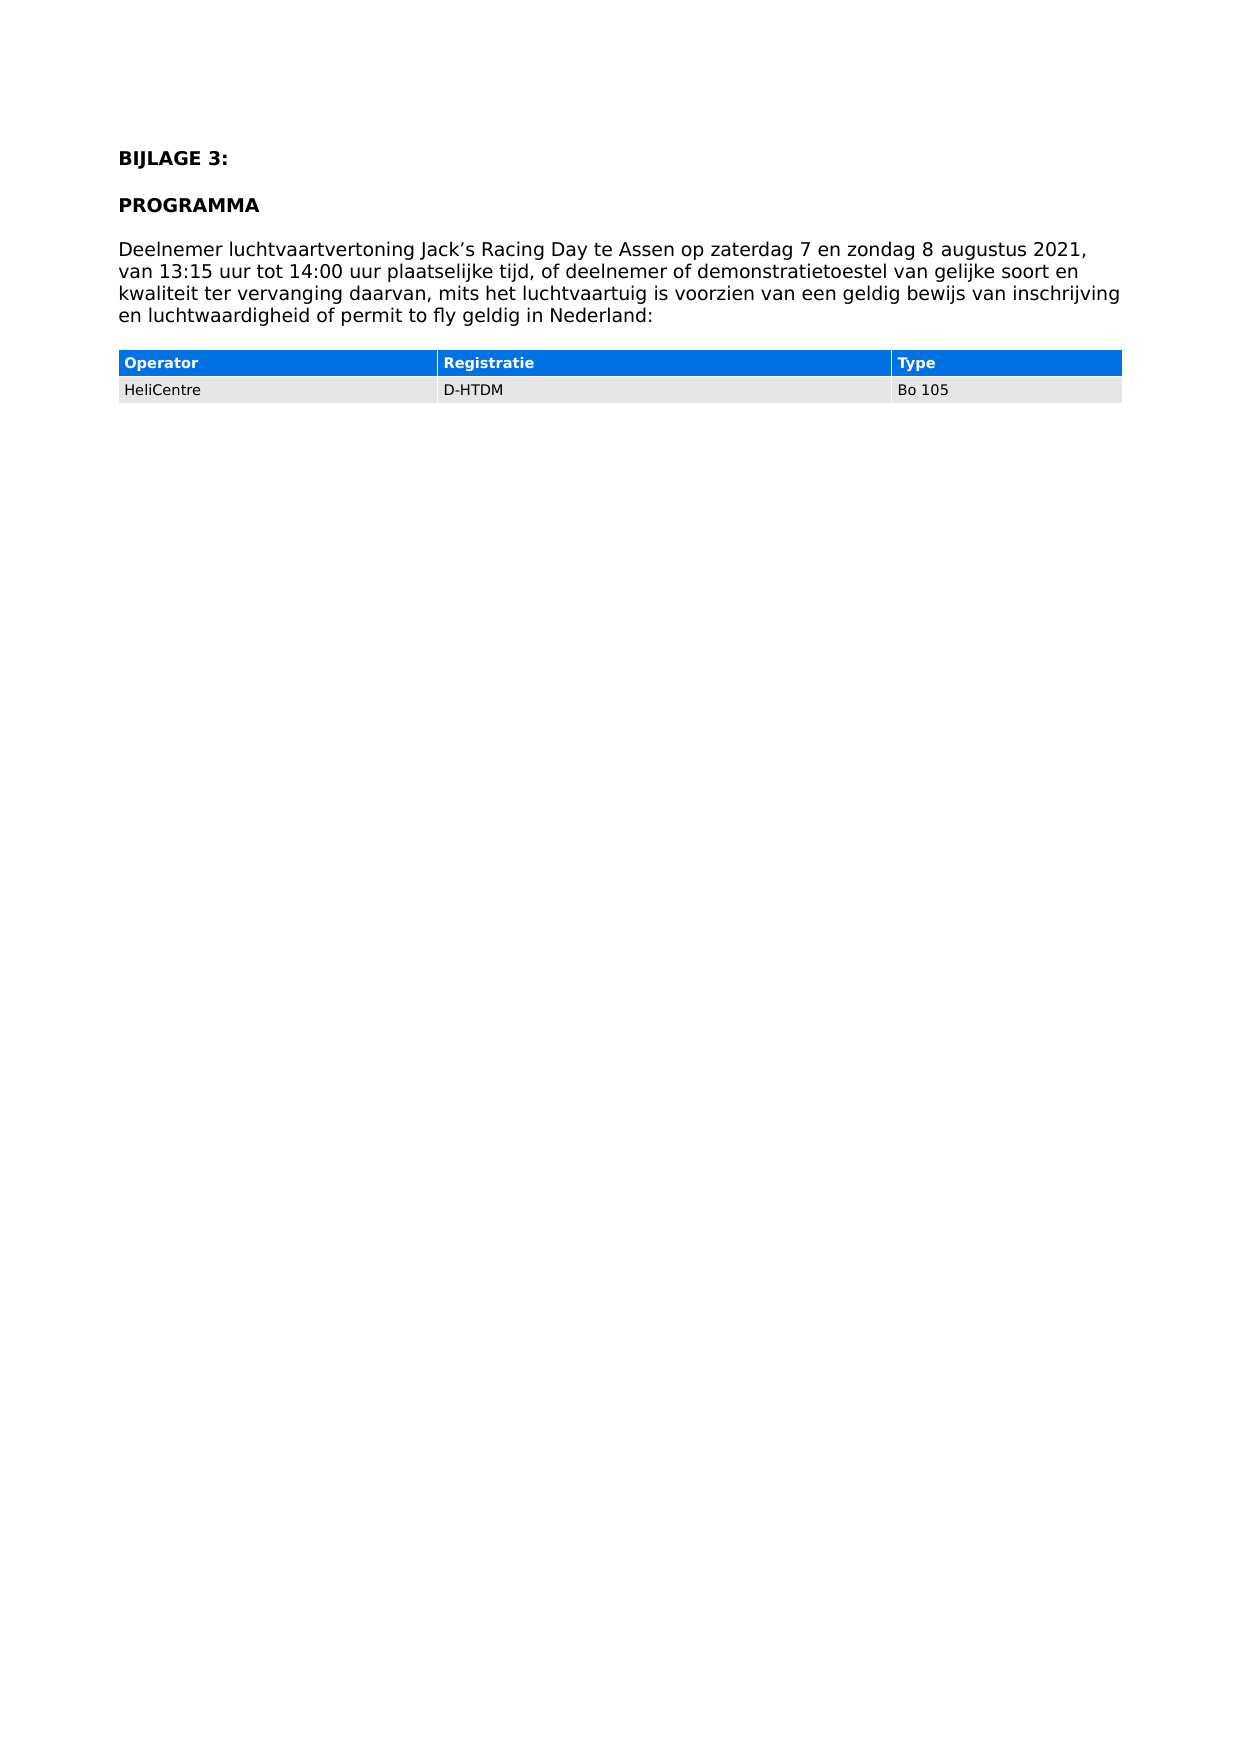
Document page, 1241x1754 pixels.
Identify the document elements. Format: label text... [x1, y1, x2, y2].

table_cell D-HTDM [438, 377, 891, 403]
text PROGRAMMA [118, 195, 1122, 217]
subtitle BIJLAGE 3: [118, 148, 1122, 170]
table_cell HeliCentre [119, 377, 437, 403]
text Deelnemer luchtvaartvertoning Jack’s Racing Day te Assen op zaterdag 7 en zondag 8 augustus 2021, van 13:15 uur tot 14:00 uur plaatselijke tijd, of deelnemer of demonstratietoestel van gelijke soort en kwaliteit ter vervanging daarvan, mits het luchtvaartuig is voorzien van een geldig bewijs van inschrijving en luchtwaardigheid of permit to fly geldig in Nederland: [118, 239, 1122, 327]
table_header Type [892, 350, 1122, 376]
table_cell Bo 105 [892, 377, 1122, 403]
table_header Registratie [438, 350, 891, 376]
table_header Operator [119, 350, 437, 376]
